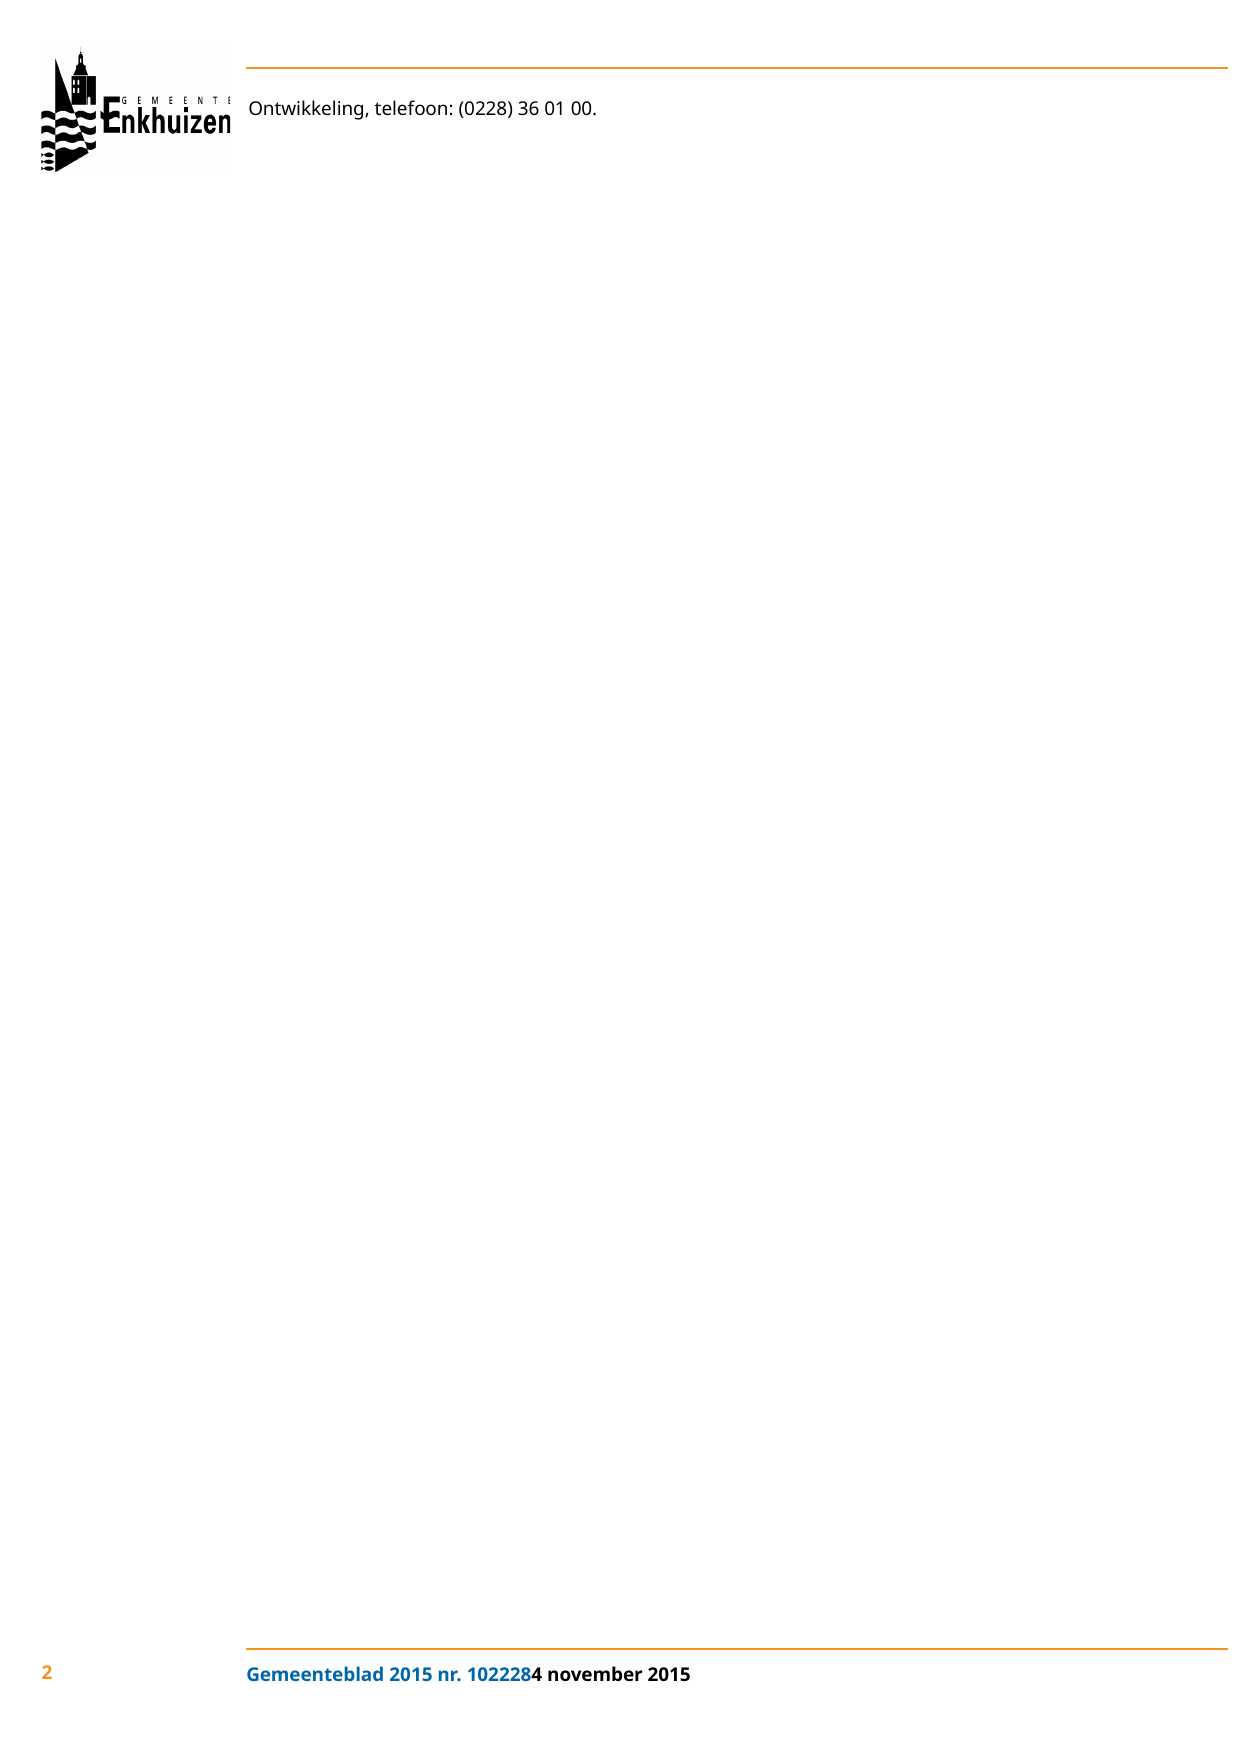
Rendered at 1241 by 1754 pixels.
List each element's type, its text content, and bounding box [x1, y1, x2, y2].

picture [41, 47, 231, 172]
text Ontwikkeling, telefoon: (0228) 36 01 00. [248, 95, 1152, 121]
